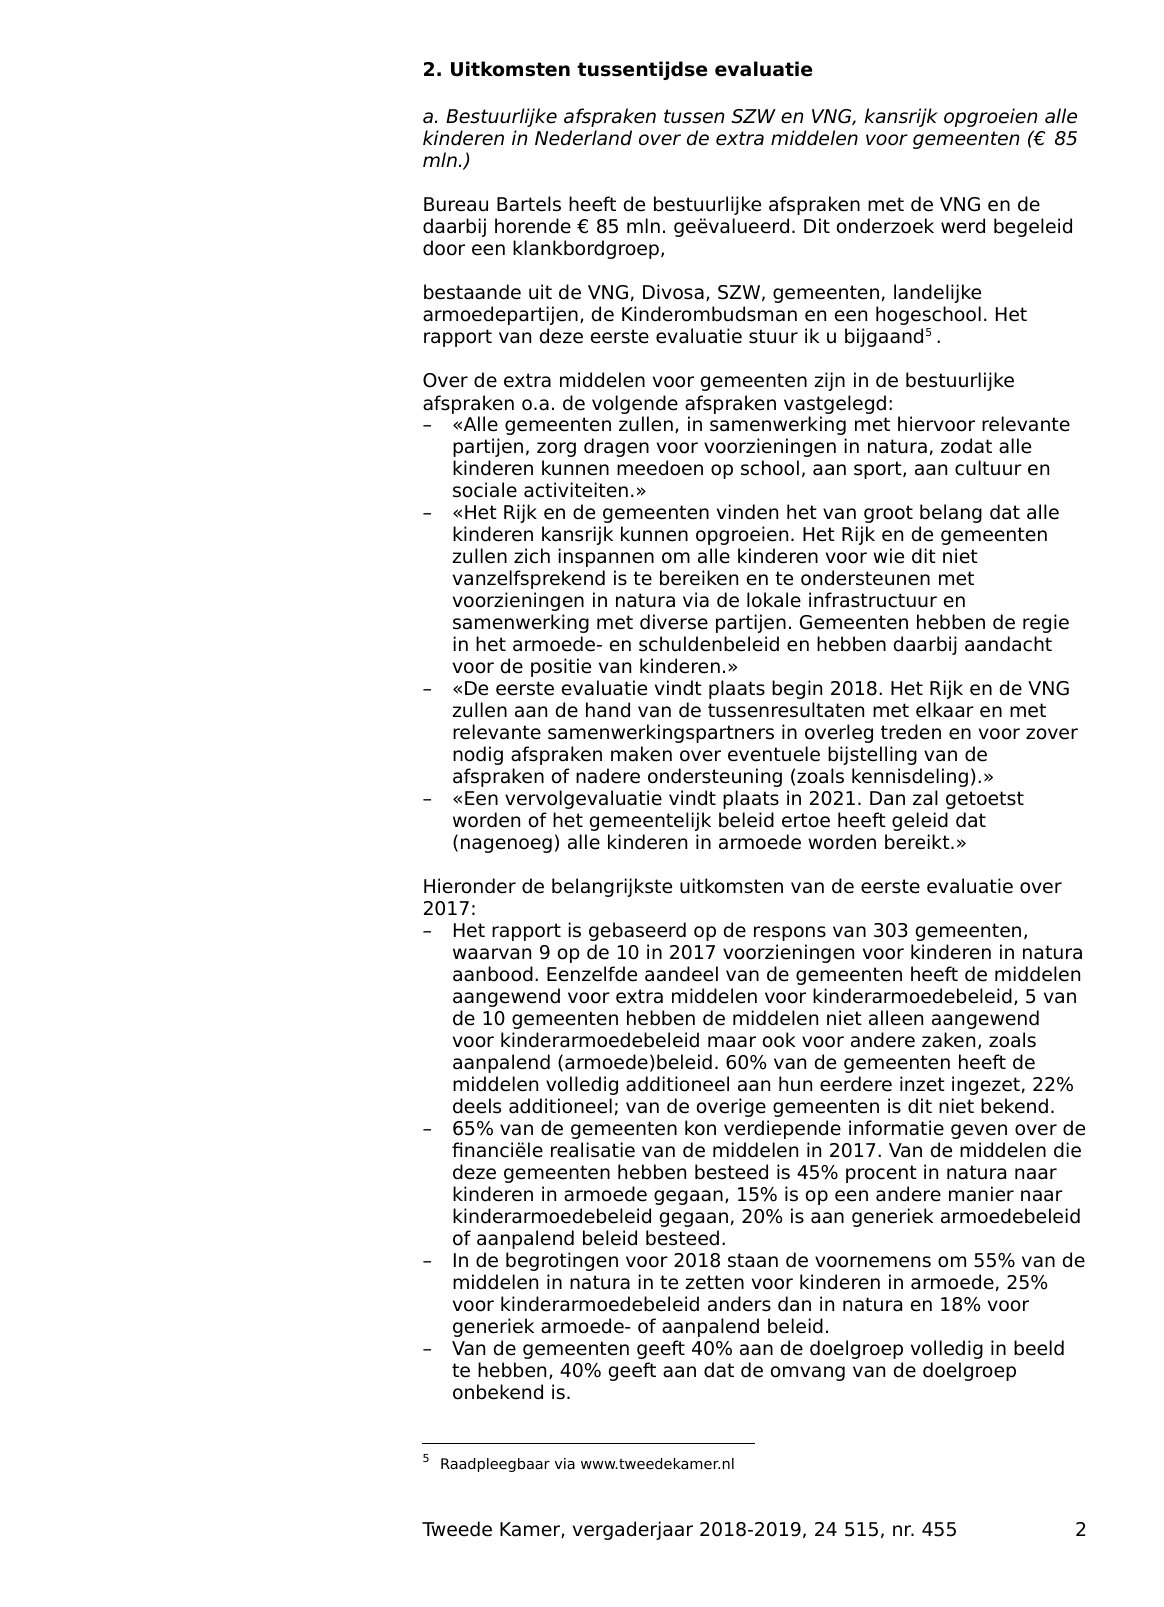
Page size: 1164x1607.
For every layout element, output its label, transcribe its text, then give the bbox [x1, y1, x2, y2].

text Hieronder de belangrijkste uitkomsten van de eerste evaluatie over 2017: [422, 876, 1087, 920]
text – Van de gemeenten geeft 40% aan de doelgroep volledig in beeld te hebben, 40% geeft aan dat de omvang van de doelgroep onbekend is. [422, 1338, 1087, 1404]
subtitle 2. Uitkomsten tussentijdse evaluatie [422, 59, 1087, 81]
text – Het rapport is gebaseerd op de respons van 303 gemeenten, waarvan 9 op de 10 in 2017 voorzieningen voor kinderen in natura aanbood. Eenzelfde aandeel van de gemeenten heeft de middelen aangewend voor extra middelen voor kinderarmoedebeleid, 5 van de 10 gemeenten hebben de middelen niet alleen aangewend voor kinderarmoedebeleid maar ook voor andere zaken, zoals aanpalend (armoede)beleid. 60% van de gemeenten heeft de middelen volledig additioneel aan hun eerdere inzet ingezet, 22% deels additioneel; van de overige gemeenten is dit niet bekend. [422, 920, 1087, 1118]
text – «Het Rijk en de gemeenten vinden het van groot belang dat alle kinderen kansrijk kunnen opgroeien. Het Rijk en de gemeenten zullen zich inspannen om alle kinderen voor wie dit niet vanzelfsprekend is te bereiken en te ondersteunen met voorzieningen in natura via de lokale infrastructuur en samenwerking met diverse partijen. Gemeenten hebben de regie in het armoede- en schuldenbeleid en hebben daarbij aandacht voor de positie van kinderen.» [422, 502, 1087, 678]
text – 65% van de gemeenten kon verdiepende informatie geven over de financiële realisatie van de middelen in 2017. Van de middelen die deze gemeenten hebben besteed is 45% procent in natura naar kinderen in armoede gegaan, 15% is op een andere manier naar kinderarmoedebeleid gegaan, 20% is aan generiek armoedebeleid of aanpalend beleid besteed. [422, 1118, 1087, 1250]
text Over de extra middelen voor gemeenten zijn in de bestuurlijke afspraken o.a. de volgende afspraken vastgelegd: [422, 370, 1087, 414]
text – «De eerste evaluatie vindt plaats begin 2018. Het Rijk en de VNG zullen aan de hand van de tussenresultaten met elkaar en met relevante samenwerkingspartners in overleg treden en voor zover nodig afspraken maken over eventuele bijstelling van de afspraken of nadere ondersteuning (zoals kennisdeling).» [422, 678, 1087, 788]
text Bureau Bartels heeft de bestuurlijke afspraken met de VNG en de daarbij horende € 85 mln. geëvalueerd. Dit onderzoek werd begeleid door een klankbordgroep, [422, 194, 1087, 260]
text – «Alle gemeenten zullen, in samenwerking met hiervoor relevante partijen, zorg dragen voor voorzieningen in natura, zodat alle kinderen kunnen meedoen op school, aan sport, aan cultuur en sociale activiteiten.» [422, 414, 1087, 502]
text bestaande uit de VNG, Divosa, SZW, gemeenten, landelijke armoedepartijen, de Kinderombudsman en een hogeschool. Het rapport van deze eerste evaluatie stuur ik u bijgaand. [422, 282, 1087, 348]
subtitle a. Bestuurlijke afspraken tussen SZW en VNG, kansrijk opgroeien alle kinderen in Nederland over de extra middelen voor gemeenten (€ 85 mln.) [422, 106, 1087, 172]
text – «Een vervolgevaluatie vindt plaats in 2021. Dan zal getoetst worden of het gemeentelijk beleid ertoe heeft geleid dat (nagenoeg) alle kinderen in armoede worden bereikt.» [422, 788, 1087, 854]
text – In de begrotingen voor 2018 staan de voornemens om 55% van de middelen in natura in te zetten voor kinderen in armoede, 25% voor kinderarmoedebeleid anders dan in natura en 18% voor generiek armoede- of aanpalend beleid. [422, 1250, 1087, 1338]
text Raadpleegbaar via www.tweedekamer.nl [422, 1452, 1087, 1474]
